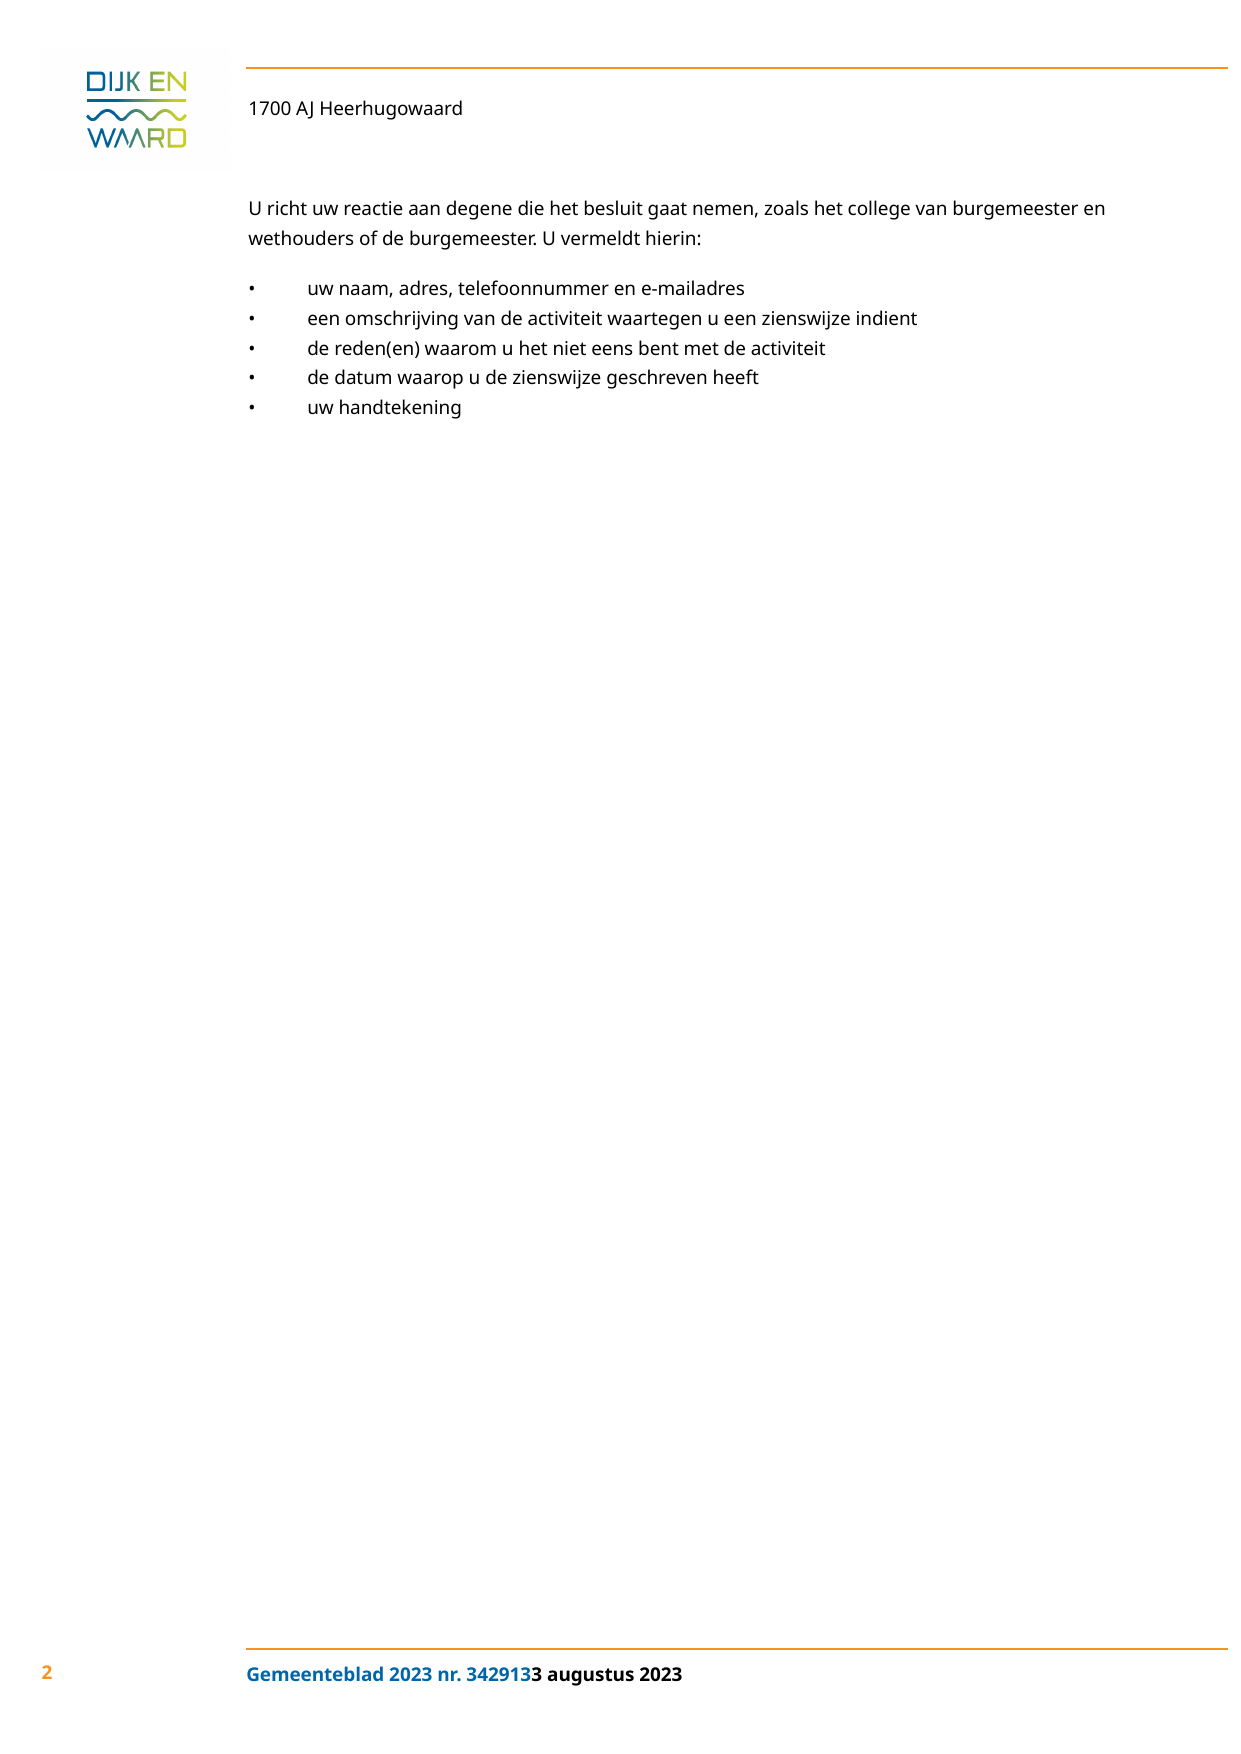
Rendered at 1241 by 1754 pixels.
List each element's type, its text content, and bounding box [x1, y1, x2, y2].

list de reden(en) waarom u het niet eens bent met de activiteit [248, 335, 1152, 361]
text 1700 AJ Heerhugowaard [248, 95, 1152, 121]
text U richt uw reactie aan degene die het besluit gaat nemen, zoals het college van burgemeester en wethouders of de burgemeester. U vermeldt hierin: [248, 196, 1152, 251]
list uw handtekening [248, 394, 1152, 420]
text ﻿ [248, 524, 1152, 553]
list de datum waarop u de zienswijze geschreven heeft [248, 364, 1152, 390]
list een omschrijving van de activiteit waartegen u een zienswijze indient [248, 305, 1152, 331]
picture [41, 47, 231, 172]
list uw naam, adres, telefoonnummer en e-mailadres [248, 276, 1152, 301]
